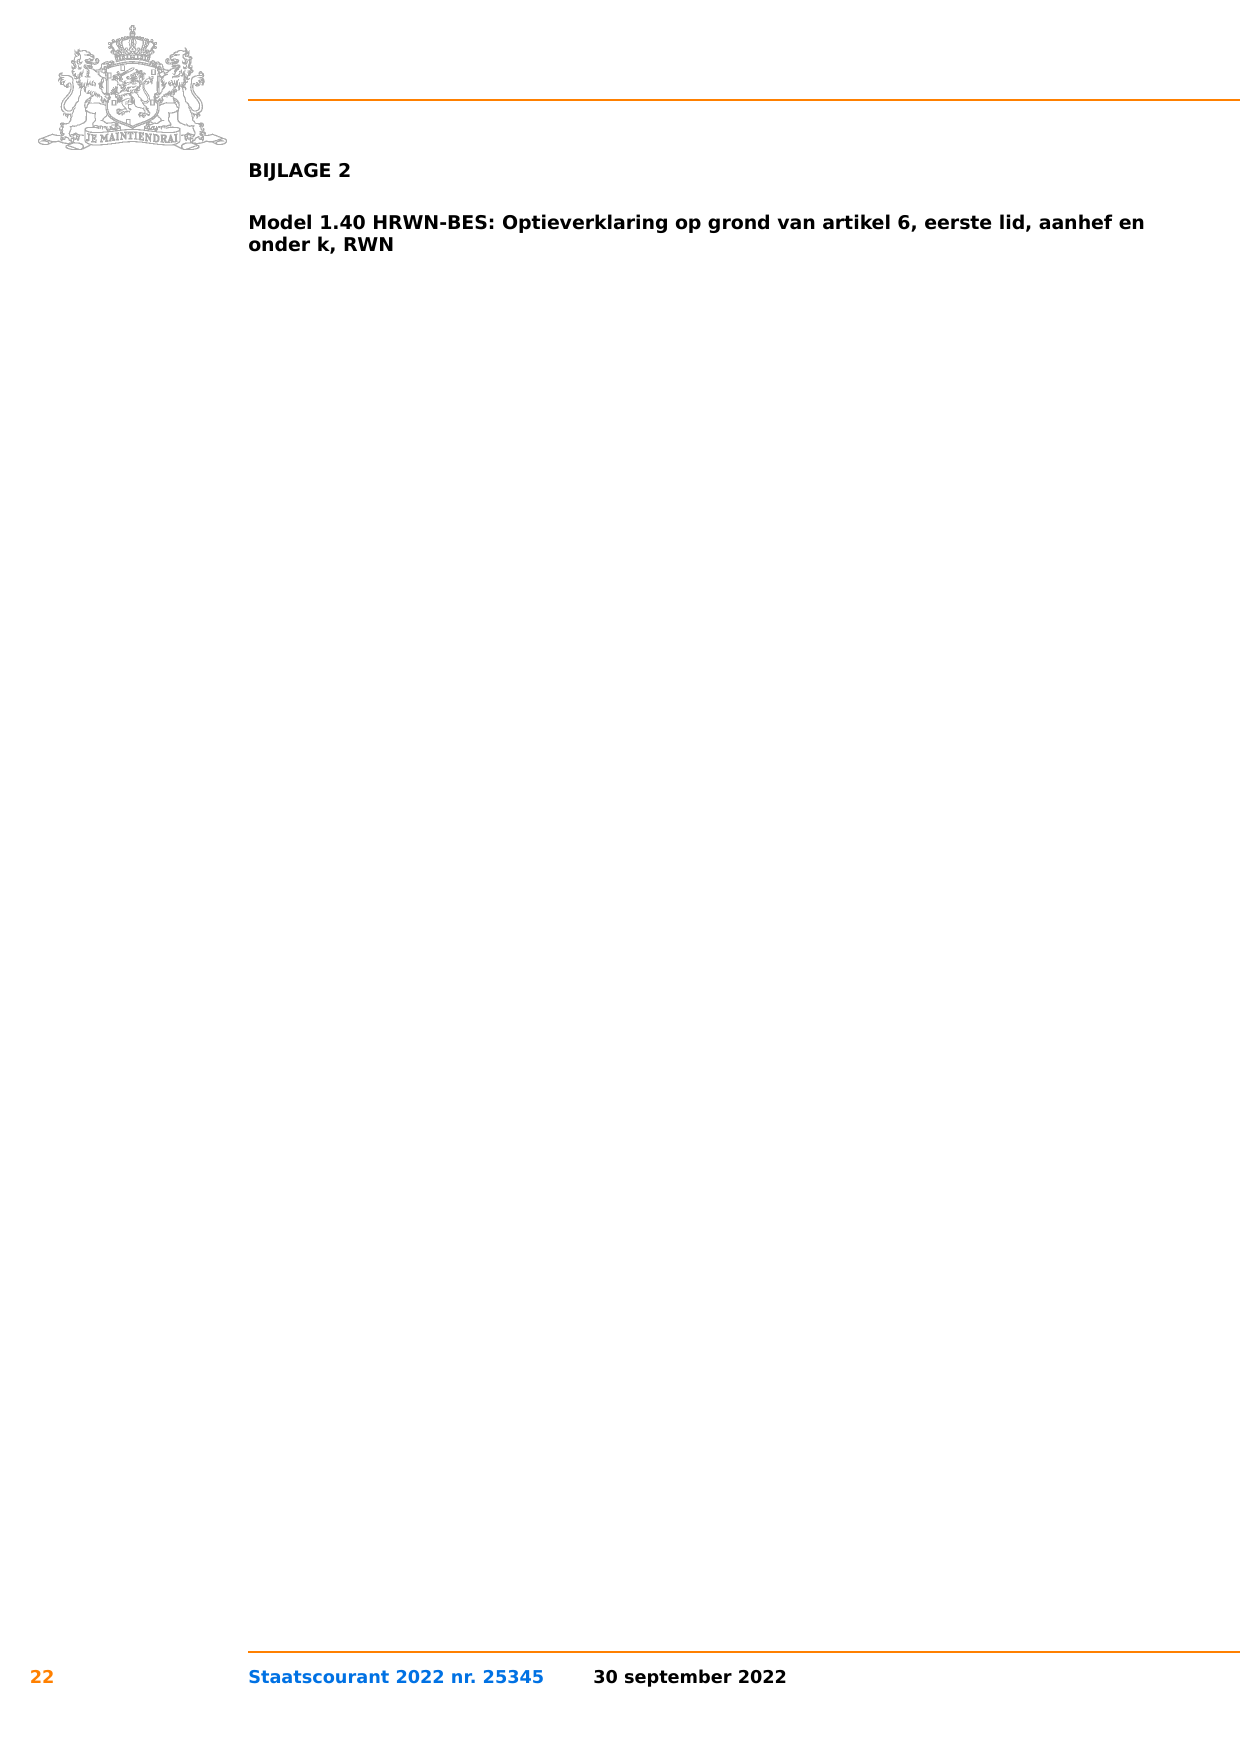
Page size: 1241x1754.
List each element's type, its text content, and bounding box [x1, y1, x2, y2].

subtitle BIJLAGE 2 [248, 160, 1163, 182]
subtitle Model 1.40 HRWN-BES: Optieverklaring op grond van artikel 6, eerste lid, aanhef en onder k, RWN [248, 212, 1163, 256]
picture [38, 25, 227, 150]
